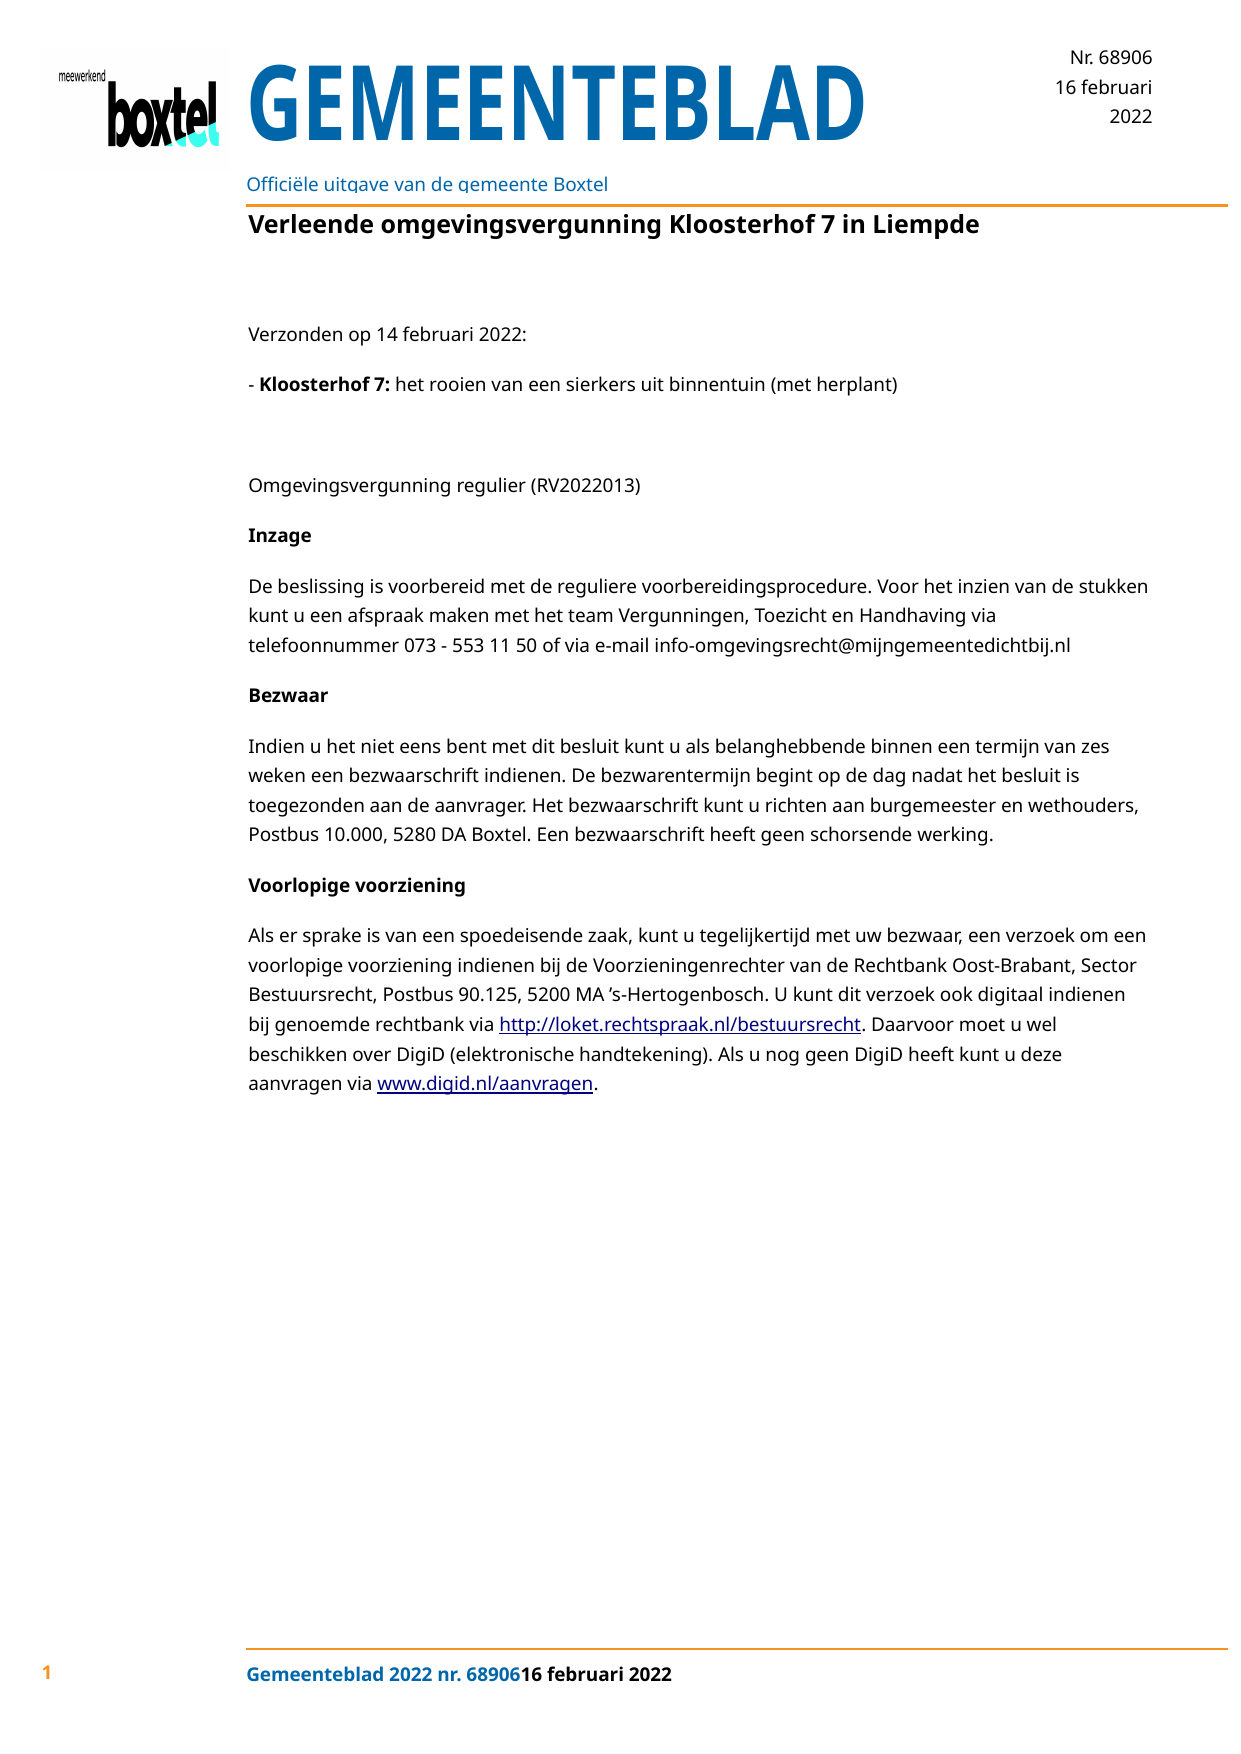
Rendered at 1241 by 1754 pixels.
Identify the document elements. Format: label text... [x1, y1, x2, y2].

text Indien u het niet eens bent met dit besluit kunt u als belanghebbende binnen een termijn van zes weken een bezwaarschrift indienen. De bezwarentermijn begint op de dag nadat het besluit is toegezonden aan de aanvrager. Het bezwaarschrift kunt u richten aan burgemeester en wethouders, Postbus 10.000, 5280 DA Boxtel. Een bezwaarschrift heeft geen schorsende werking. [248, 733, 1152, 847]
text Als er sprake is van een spoedeisende zaak, kunt u tegelijkertijd met uw bezwaar, een verzoek om een voorlopige voorziening indienen bij de Voorzieningenrechter van de Rechtbank Oost-Brabant, Sector Bestuursrecht, Postbus 90.125, 5200 MA ’s-Hertogenbosch. U kunt dit verzoek ook digitaal indienen bij genoemde rechtbank via http://loket.rechtspraak.nl/bestuursrecht. Daarvoor moet u wel beschikken over DigiD (elektronische handtekening). Als u nog geen DigiD heeft kunt u deze aanvragen via www.digid.nl/aanvragen. [248, 922, 1152, 1096]
text Verleende omgevingsvergunning Kloosterhof 7 in Liempde [248, 207, 1152, 241]
text De beslissing is voorbereid met de reguliere voorbereidingsprocedure. Voor het inzien van de stukken kunt u een afspraak maken met het team Vergunningen, Toezicht en Handhaving via telefoonnummer 073 - 553 11 50 of via e-mail info-omgevingsrecht@mijngemeentedichtbij.nl [248, 573, 1152, 658]
text Verzonden op 14 februari 2022: [248, 321, 1152, 346]
text Bezwaar [248, 682, 1152, 708]
picture [41, 47, 231, 172]
text - Kloosterhof 7: het rooien van een sierkers uit binnentuin (met herplant) [248, 371, 1152, 397]
text Voorlopige voorziening [248, 872, 1152, 898]
text Omgevingsvergunning regulier (RV2022013) [248, 472, 1152, 498]
text Inzage [248, 522, 1152, 548]
